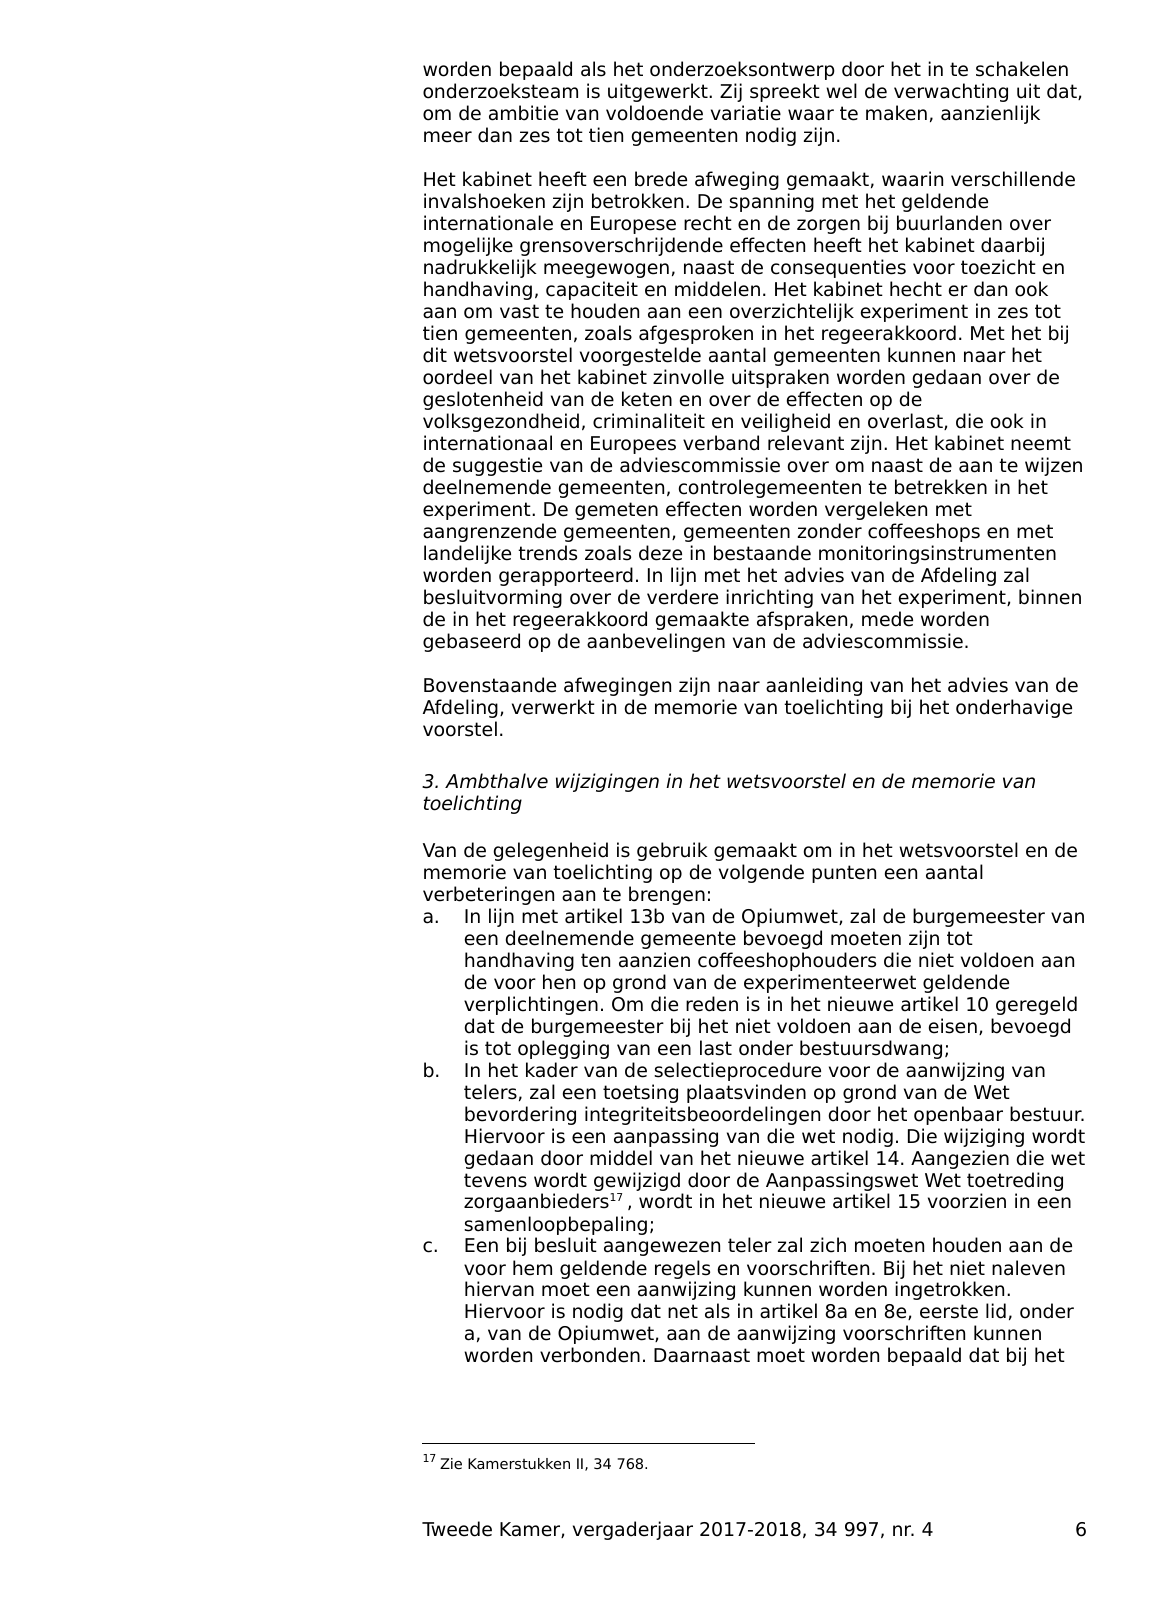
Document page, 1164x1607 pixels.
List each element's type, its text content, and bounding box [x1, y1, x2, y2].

text a. In lijn met artikel 13b van de Opiumwet, zal de burgemeester van een deelnemende gemeente bevoegd moeten zijn tot handhaving ten aanzien coffeeshophouders die niet voldoen aan de voor hen op grond van de experimenteerwet geldende verplichtingen. Om die reden is in het nieuwe artikel 10 geregeld dat de burgemeester bij het niet voldoen aan de eisen, bevoegd is tot oplegging van een last onder bestuursdwang; [422, 906, 1087, 1059]
text b. In het kader van de selectieprocedure voor de aanwijzing van telers, zal een toetsing plaatsvinden op grond van de Wet bevordering integriteitsbeoordelingen door het openbaar bestuur. Hiervoor is een aanpassing van die wet nodig. Die wijziging wordt gedaan door middel van het nieuwe artikel 14. Aangezien die wet tevens wordt gewijzigd door de Aanpassingswet Wet toetreding zorgaanbieders, wordt in het nieuwe artikel 15 voorzien in een samenloopbepaling; [422, 1059, 1087, 1235]
subtitle 3. Ambthalve wijzigingen in het wetsvoorstel en de memorie van toelichting [422, 771, 1087, 815]
text Zie Kamerstukken II, 34 768. [422, 1452, 1087, 1474]
text Van de gelegenheid is gebruik gemaakt om in het wetsvoorstel en de memorie van toelichting op de volgende punten een aantal verbeteringen aan te brengen: [422, 840, 1087, 906]
text worden bepaald als het onderzoeksontwerp door het in te schakelen onderzoeksteam is uitgewerkt. Zij spreekt wel de verwachting uit dat, om de ambitie van voldoende variatie waar te maken, aanzienlijk meer dan zes tot tien gemeenten nodig zijn. [422, 59, 1087, 147]
text c. Een bij besluit aangewezen teler zal zich moeten houden aan de voor hem geldende regels en voorschriften. Bij het niet naleven hiervan moet een aanwijzing kunnen worden ingetrokken. Hiervoor is nodig dat net als in artikel 8a en 8e, eerste lid, onder a, van de Opiumwet, aan de aanwijzing voorschriften kunnen worden verbonden. Daarnaast moet worden bepaald dat bij het [422, 1235, 1087, 1367]
text Het kabinet heeft een brede afweging gemaakt, waarin verschillende invalshoeken zijn betrokken. De spanning met het geldende internationale en Europese recht en de zorgen bij buurlanden over mogelijke grensoverschrijdende effecten heeft het kabinet daarbij nadrukkelijk meegewogen, naast de consequenties voor toezicht en handhaving, capaciteit en middelen. Het kabinet hecht er dan ook aan om vast te houden aan een overzichtelijk experiment in zes tot tien gemeenten, zoals afgesproken in het regeerakkoord. Met het bij dit wetsvoorstel voorgestelde aantal gemeenten kunnen naar het oordeel van het kabinet zinvolle uitspraken worden gedaan over de geslotenheid van de keten en over de effecten op de volksgezondheid, criminaliteit en veiligheid en overlast, die ook in internationaal en Europees verband relevant zijn. Het kabinet neemt de suggestie van de adviescommissie over om naast de aan te wijzen deelnemende gemeenten, controlegemeenten te betrekken in het experiment. De gemeten effecten worden vergeleken met aangrenzende gemeenten, gemeenten zonder coffeeshops en met landelijke trends zoals deze in bestaande monitoringsinstrumenten worden gerapporteerd. In lijn met het advies van de Afdeling zal besluitvorming over de verdere inrichting van het experiment, binnen de in het regeerakkoord gemaakte afspraken, mede worden gebaseerd op de aanbevelingen van de adviescommissie. [422, 169, 1087, 653]
text Bovenstaande afwegingen zijn naar aanleiding van het advies van de Afdeling, verwerkt in de memorie van toelichting bij het onderhavige voorstel. [422, 675, 1087, 741]
